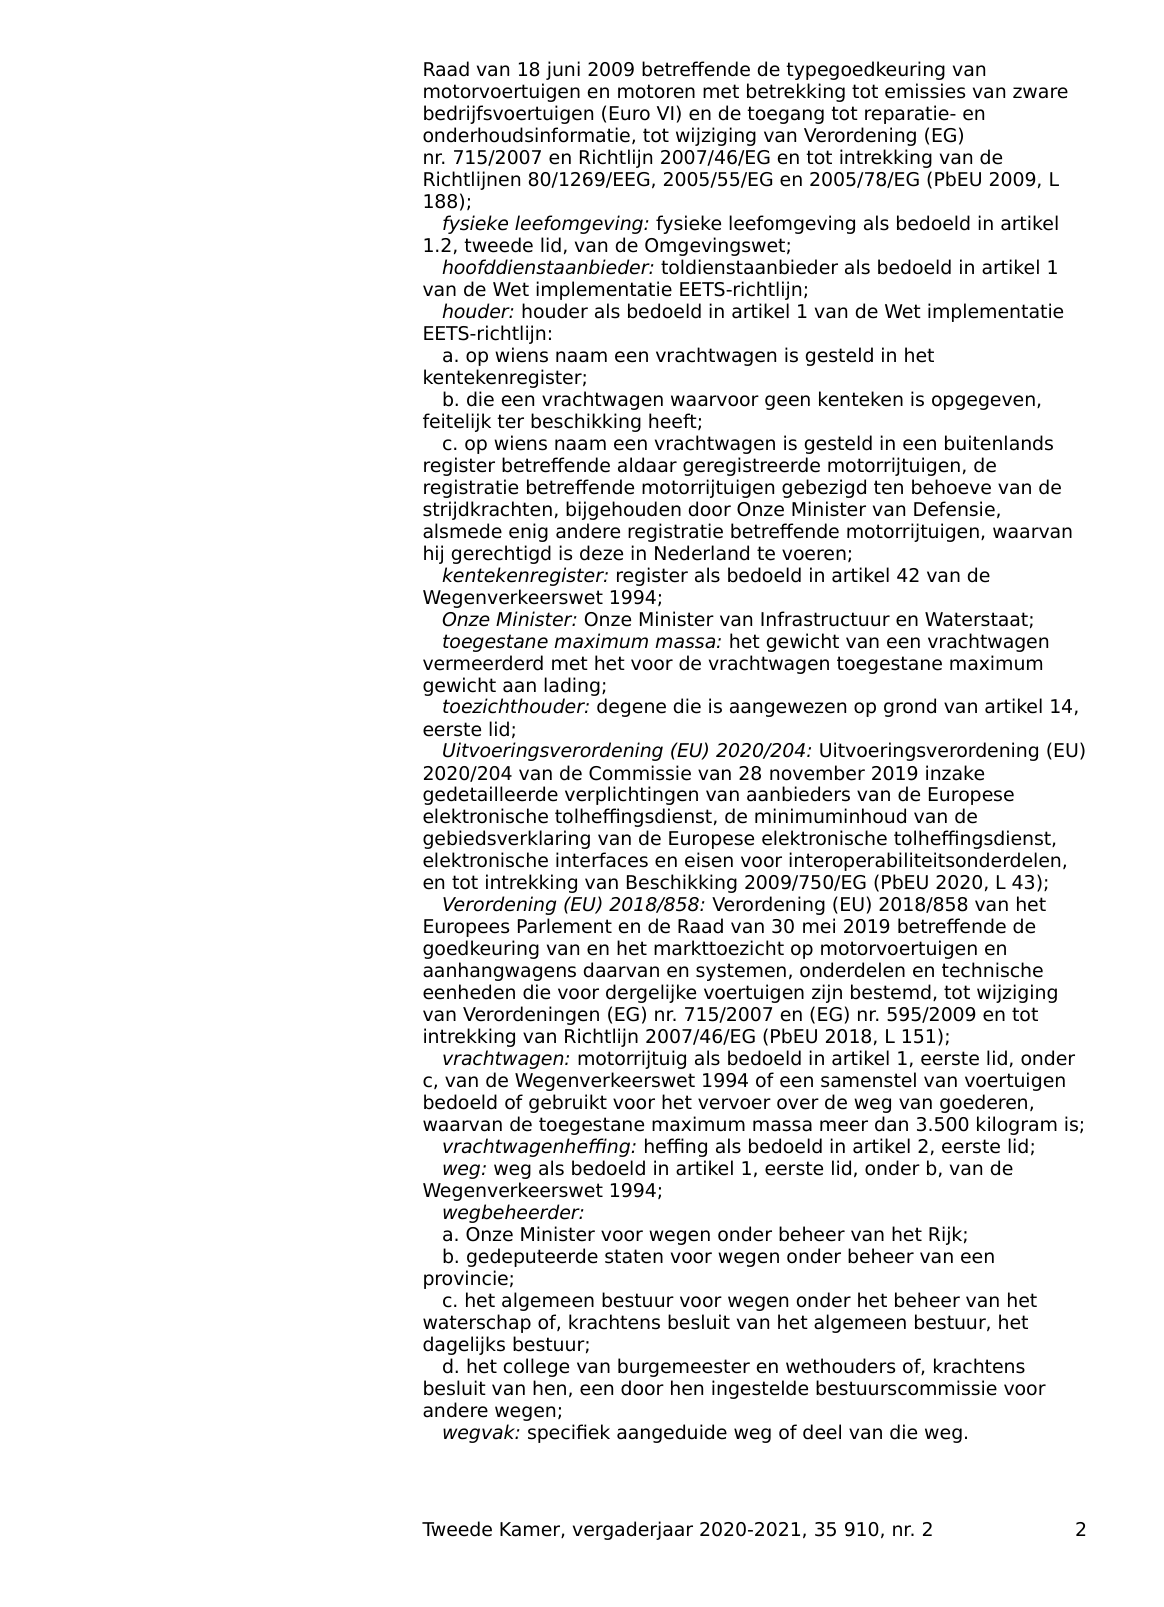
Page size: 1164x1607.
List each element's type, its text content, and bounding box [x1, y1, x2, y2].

text d. het college van burgemeester en wethouders of, krachtens besluit van hen, een door hen ingestelde bestuurscommissie voor andere wegen; [422, 1356, 1087, 1422]
text c. op wiens naam een vrachtwagen is gesteld in een buitenlands register betreffende aldaar geregistreerde motorrijtuigen, de registratie betreffende motorrijtuigen gebezigd ten behoeve van de strijdkrachten, bijgehouden door Onze Minister van Defensie, alsmede enig andere registratie betreffende motorrijtuigen, waarvan hij gerechtigd is deze in Nederland te voeren; [422, 433, 1087, 564]
text houder: houder als bedoeld in artikel 1 van de Wet implementatie EETS-richtlijn: [422, 301, 1087, 345]
text b. gedeputeerde staten voor wegen onder beheer van een provincie; [422, 1246, 1087, 1290]
text Raad van 18 juni 2009 betreffende de typegoedkeuring van motorvoertuigen en motoren met betrekking tot emissies van zware bedrijfsvoertuigen (Euro VI) en de toegang tot reparatie- en onderhoudsinformatie, tot wijziging van Verordening (EG) nr. 715/2007 en Richtlijn 2007/46/EG en tot intrekking van de Richtlijnen 80/1269/EEG, 2005/55/EG en 2005/78/EG (PbEU 2009, L 188); [422, 59, 1087, 213]
text vrachtwagenheffing: heffing als bedoeld in artikel 2, eerste lid; [422, 1136, 1087, 1158]
text Verordening (EU) 2018/858: Verordening (EU) 2018/858 van het Europees Parlement en de Raad van 30 mei 2019 betreffende de goedkeuring van en het markttoezicht op motorvoertuigen en aanhangwagens daarvan en systemen, onderdelen en technische eenheden die voor dergelijke voertuigen zijn bestemd, tot wijziging van Verordeningen (EG) nr. 715/2007 en (EG) nr. 595/2009 en tot intrekking van Richtlijn 2007/46/EG (PbEU 2018, L 151); [422, 894, 1087, 1048]
text toegestane maximum massa: het gewicht van een vrachtwagen vermeerderd met het voor de vrachtwagen toegestane maximum gewicht aan lading; [422, 631, 1087, 696]
text a. Onze Minister voor wegen onder beheer van het Rijk; [422, 1224, 1087, 1246]
text a. op wiens naam een vrachtwagen is gesteld in het kentekenregister; [422, 345, 1087, 389]
text weg: weg als bedoeld in artikel 1, eerste lid, onder b, van de Wegenverkeerswet 1994; [422, 1158, 1087, 1202]
text wegbeheerder: [422, 1202, 1087, 1224]
text wegvak: specifiek aangeduide weg of deel van die weg. [422, 1422, 1087, 1444]
text c. het algemeen bestuur voor wegen onder het beheer van het waterschap of, krachtens besluit van het algemeen bestuur, het dagelijks bestuur; [422, 1290, 1087, 1356]
text kentekenregister: register als bedoeld in artikel 42 van de Wegenverkeerswet 1994; [422, 564, 1087, 608]
text Uitvoeringsverordening (EU) 2020/204: Uitvoeringsverordening (EU) 2020/204 van de Commissie van 28 november 2019 inzake gedetailleerde verplichtingen van aanbieders van de Europese elektronische tolheffingsdienst, de minimuminhoud van de gebiedsverklaring van de Europese elektronische tolheffingsdienst, elektronische interfaces en eisen voor interoperabiliteitsonderdelen, en tot intrekking van Beschikking 2009/750/EG (PbEU 2020, L 43); [422, 740, 1087, 894]
text fysieke leefomgeving: fysieke leefomgeving als bedoeld in artikel 1.2, tweede lid, van de Omgevingswet; [422, 213, 1087, 257]
text b. die een vrachtwagen waarvoor geen kenteken is opgegeven, feitelijk ter beschikking heeft; [422, 389, 1087, 433]
text Onze Minister: Onze Minister van Infrastructuur en Waterstaat; [422, 608, 1087, 631]
text hoofddienstaanbieder: toldienstaanbieder als bedoeld in artikel 1 van de Wet implementatie EETS-richtlijn; [422, 257, 1087, 301]
text toezichthouder: degene die is aangewezen op grond van artikel 14, eerste lid; [422, 696, 1087, 740]
text vrachtwagen: motorrijtuig als bedoeld in artikel 1, eerste lid, onder c, van de Wegenverkeerswet 1994 of een samenstel van voertuigen bedoeld of gebruikt voor het vervoer over de weg van goederen, waarvan de toegestane maximum massa meer dan 3.500 kilogram is; [422, 1048, 1087, 1136]
